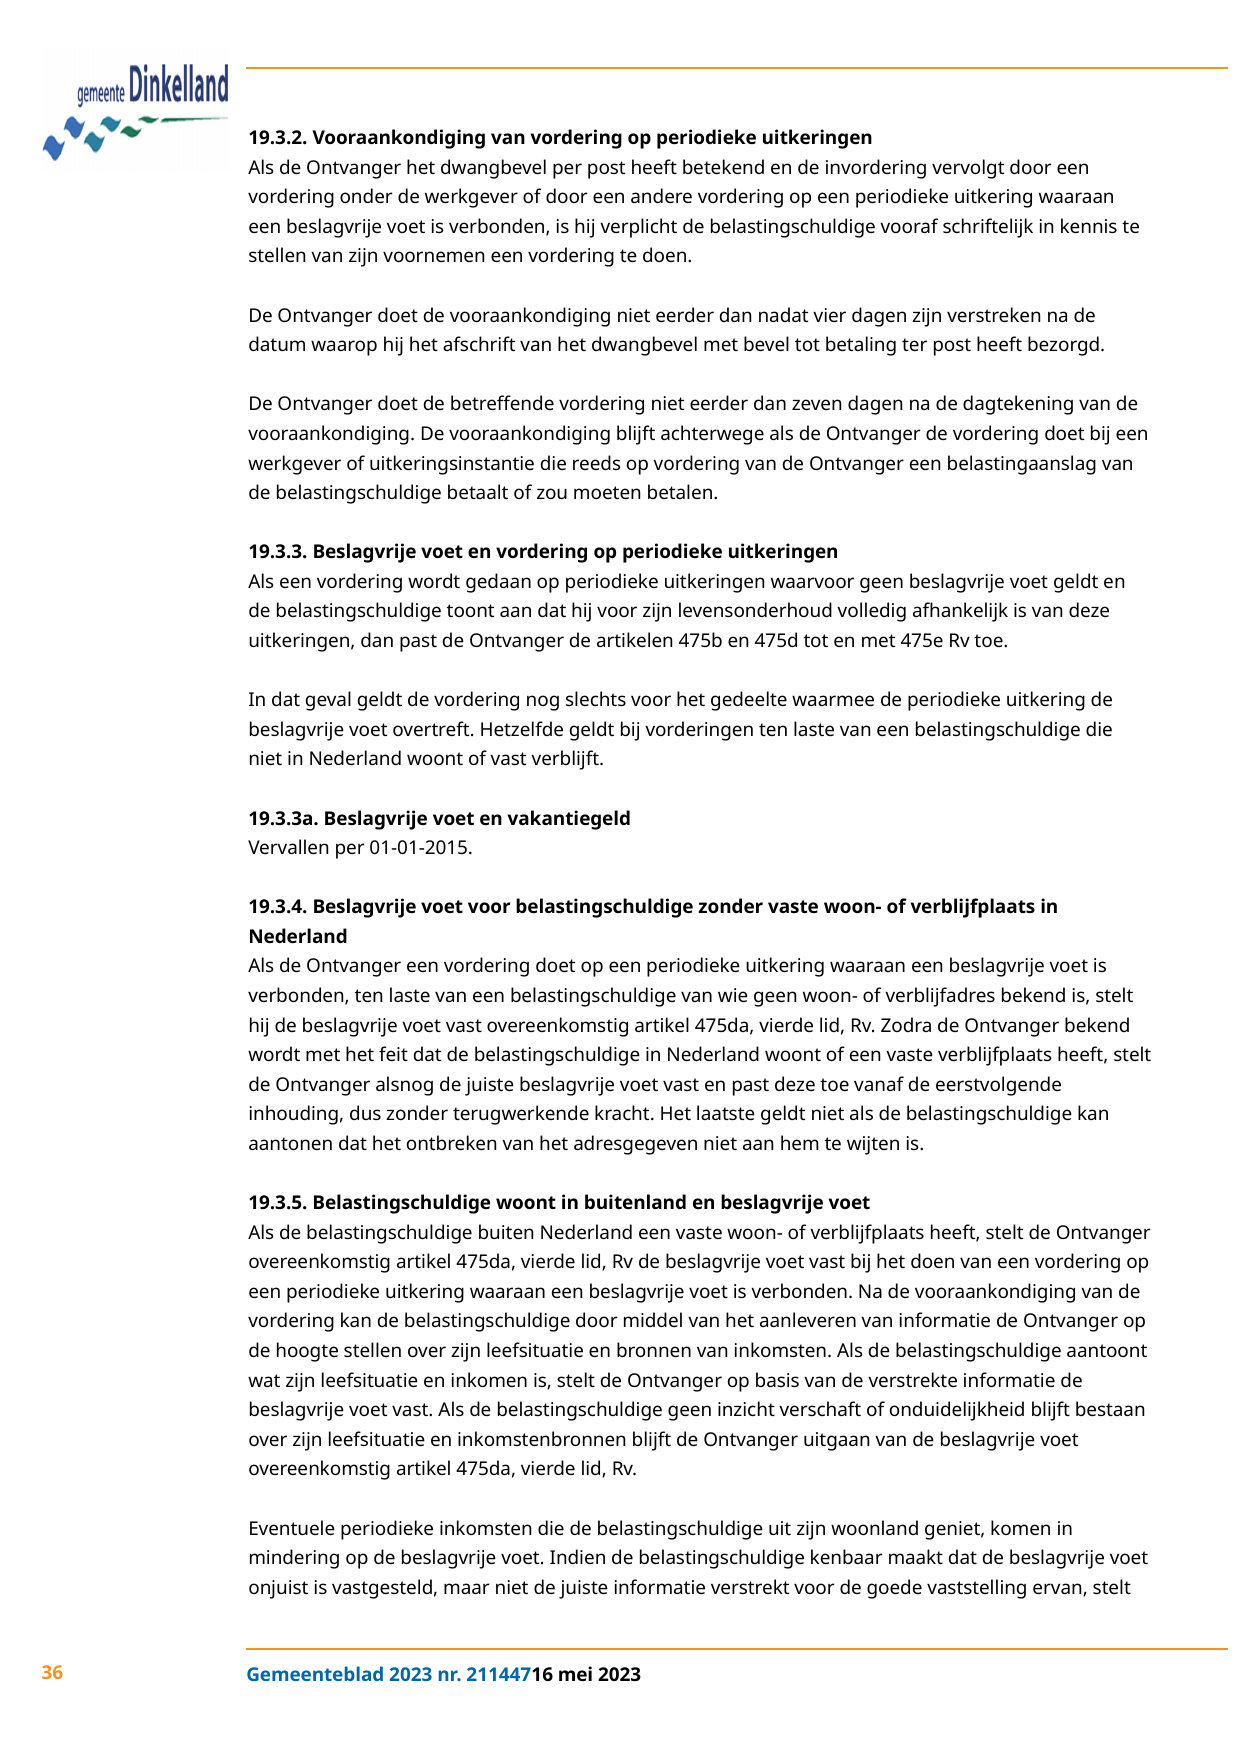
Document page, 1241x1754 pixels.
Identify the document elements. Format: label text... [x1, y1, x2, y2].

text De Ontvanger doet de vooraankondiging niet eerder dan nadat vier dagen zijn verstreken na de datum waarop hij het afschrift van het dwangbevel met bevel tot betaling ter post heeft bezorgd. [248, 302, 1152, 357]
text Vervallen per 01-01-2015. [248, 834, 1152, 860]
text Als de Ontvanger het dwangbevel per post heeft betekend en de invordering vervolgt door een vordering onder de werkgever of door een andere vordering op een periodieke uitkering waaraan een beslagvrije voet is verbonden, is hij verplicht de belastingschuldige vooraf schriftelijk in kennis te stellen van zijn voornemen een vordering te doen. [248, 154, 1152, 268]
text Als de Ontvanger een vordering doet op een periodieke uitkering waaraan een beslagvrije voet is verbonden, ten laste van een belastingschuldige van wie geen woon- of verblijfadres bekend is, stelt hij de beslagvrije voet vast overeenkomstig artikel 475da, vierde lid, Rv. Zodra de Ontvanger bekend wordt met het feit dat de belastingschuldige in Nederland woont of een vaste verblijfplaats heeft, stelt de Ontvanger alsnog de juiste beslagvrije voet vast en past deze toe vanaf de eerstvolgende inhouding, dus zonder terugwerkende kracht. Het laatste geldt niet als de belastingschuldige kan aantonen dat het ontbreken van het adresgegeven niet aan hem te wijten is. [248, 953, 1152, 1156]
text 19.3.3. Beslagvrije voet en vordering op periodieke uitkeringen [248, 538, 1152, 564]
text Als de belastingschuldige buiten Nederland een vaste woon- of verblijfplaats heeft, stelt de Ontvanger overeenkomstig artikel 475da, vierde lid, Rv de beslagvrije voet vast bij het doen van een vordering op een periodieke uitkering waaraan een beslagvrije voet is verbonden. Na de vooraankondiging van de vordering kan de belastingschuldige door middel van het aanleveren van informatie de Ontvanger op de hoogte stellen over zijn leefsituatie en bronnen van inkomsten. Als de belastingschuldige aantoont wat zijn leefsituatie en inkomen is, stelt de Ontvanger op basis van de verstrekte informatie de beslagvrije voet vast. Als de belastingschuldige geen inzicht verschaft of onduidelijkheid blijft bestaan over zijn leefsituatie en inkomstenbronnen blijft de Ontvanger uitgaan van de beslagvrije voet overeenkomstig artikel 475da, vierde lid, Rv. [248, 1219, 1152, 1481]
text Eventuele periodieke inkomsten die de belastingschuldige uit zijn woonland geniet, komen in mindering op de beslagvrije voet. Indien de belastingschuldige kenbaar maakt dat de beslagvrije voet onjuist is vastgesteld, maar niet de juiste informatie verstrekt voor de goede vaststelling ervan, stelt [248, 1515, 1152, 1600]
text 19.3.2. Vooraankondiging van vordering op periodieke uitkeringen [248, 124, 1152, 150]
text In dat geval geldt de vordering nog slechts voor het gedeelte waarmee de periodieke uitkering de beslagvrije voet overtreft. Hetzelfde geldt bij vorderingen ten laste van een belastingschuldige die niet in Nederland woont of vast verblijft. [248, 686, 1152, 771]
text Als een vordering wordt gedaan op periodieke uitkeringen waarvoor geen beslagvrije voet geldt en de belastingschuldige toont aan dat hij voor zijn levensonderhoud volledig afhankelijk is van deze uitkeringen, dan past de Ontvanger de artikelen 475b en 475d tot en met 475e Rv toe. [248, 568, 1152, 653]
text De Ontvanger doet de betreffende vordering niet eerder dan zeven dagen na de dagtekening van de vooraankondiging. De vooraankondiging blijft achterwege als de Ontvanger de vordering doet bij een werkgever of uitkeringsinstantie die reeds op vordering van de Ontvanger een belastingaanslag van de belastingschuldige betaalt of zou moeten betalen. [248, 391, 1152, 505]
picture [41, 47, 231, 172]
text 19.3.3a. Beslagvrije voet en vakantiegeld [248, 805, 1152, 831]
text 19.3.5. Belastingschuldige woont in buitenland en beslagvrije voet [248, 1189, 1152, 1215]
text 19.3.4. Beslagvrije voet voor belastingschuldige zonder vaste woon- of verblijfplaats in Nederland [248, 893, 1152, 949]
